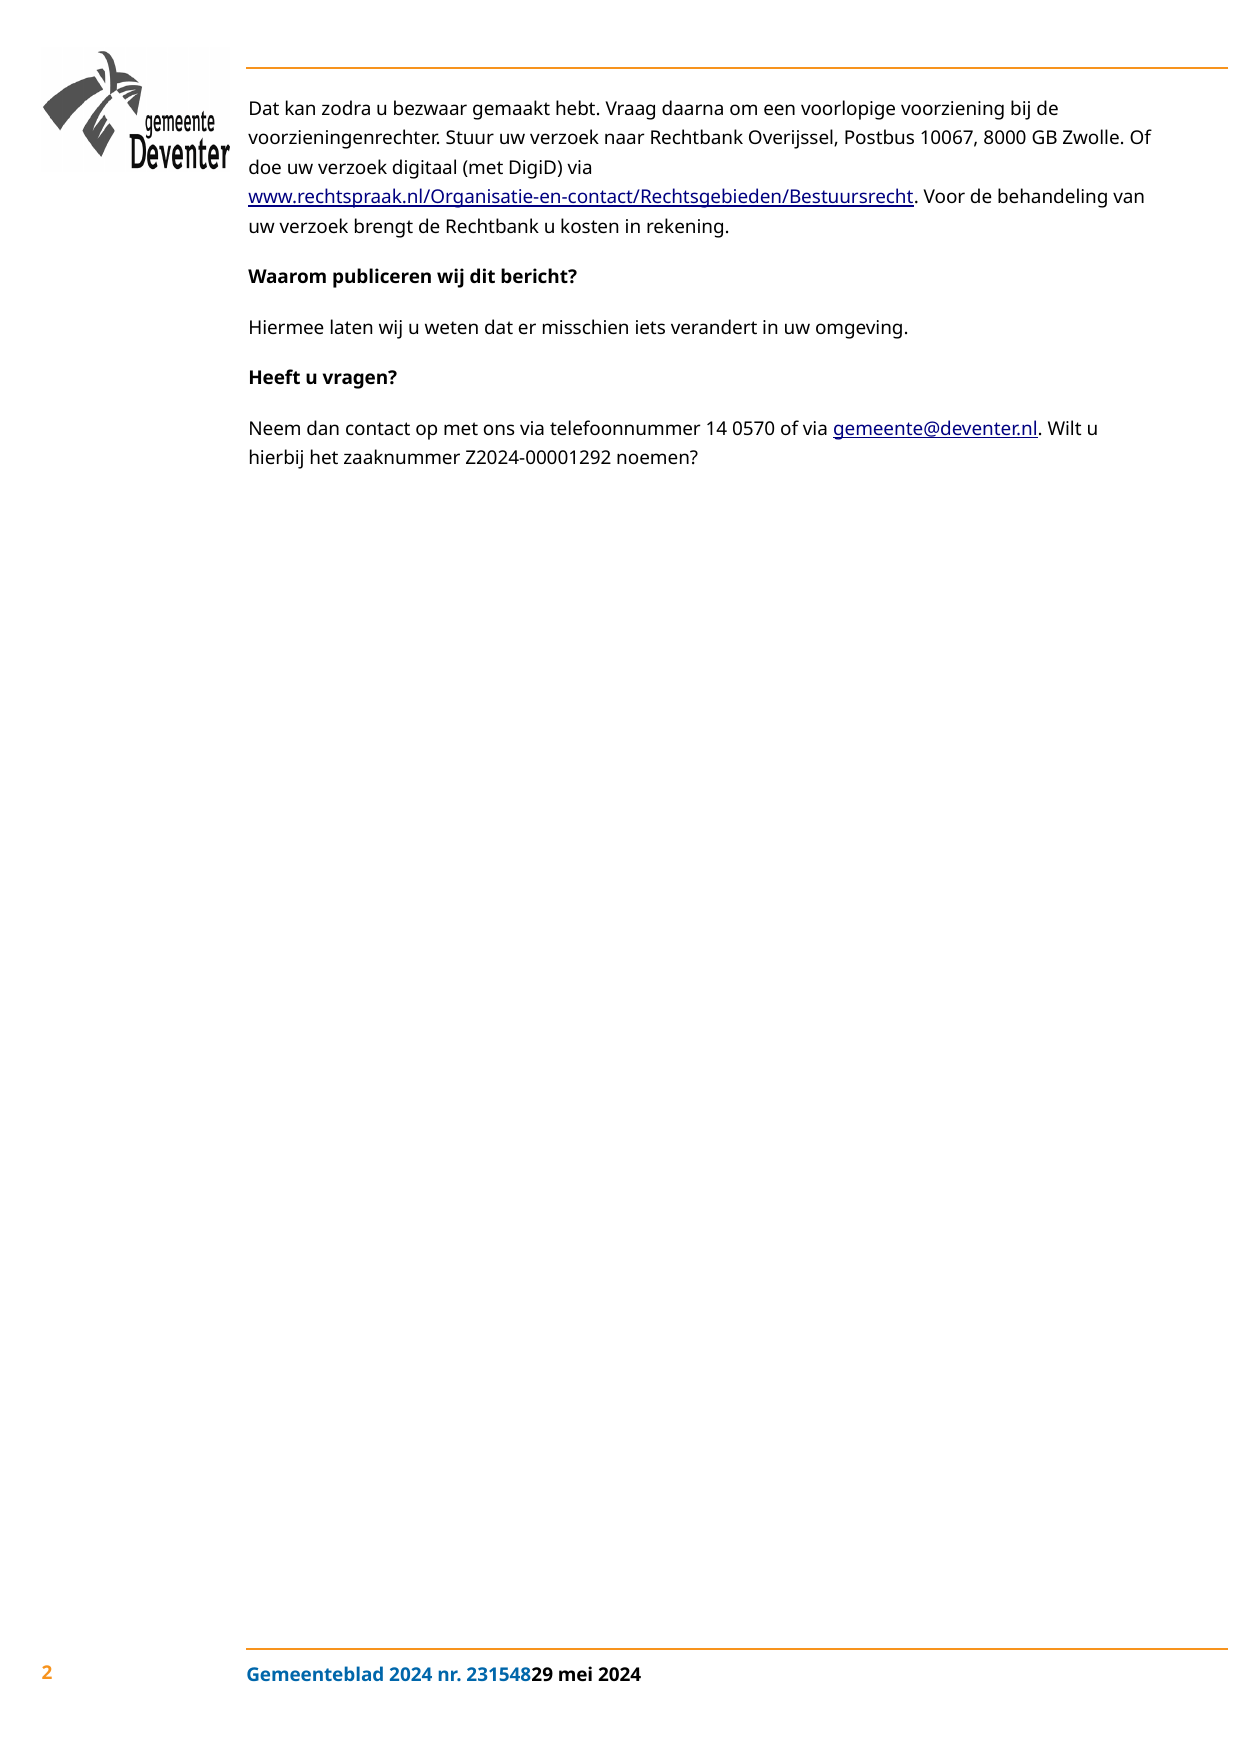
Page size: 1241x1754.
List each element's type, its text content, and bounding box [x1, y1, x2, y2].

picture [41, 47, 231, 172]
text Neem dan contact op met ons via telefoonnummer 14 0570 of via gemeente@deventer.nl. Wilt u hierbij het zaaknummer Z2024-00001292 noemen? [248, 415, 1152, 470]
text Heeft u vragen? [248, 364, 1152, 390]
text Hiermee laten wij u weten dat er misschien iets verandert in uw omgeving. [248, 314, 1152, 340]
text Waarom publiceren wij dit bericht? [248, 263, 1152, 289]
text Dat kan zodra u bezwaar gemaakt hebt. Vraag daarna om een voorlopige voorziening bij de voorzieningenrechter. Stuur uw verzoek naar Rechtbank Overijssel, Postbus 10067, 8000 GB Zwolle. Of doe uw verzoek digitaal (met DigiD) via www.rechtspraak.nl/Organisatie-en-contact/Rechtsgebieden/Bestuursrecht. Voor de behandeling van uw verzoek brengt de Rechtbank u kosten in rekening. [248, 95, 1152, 239]
